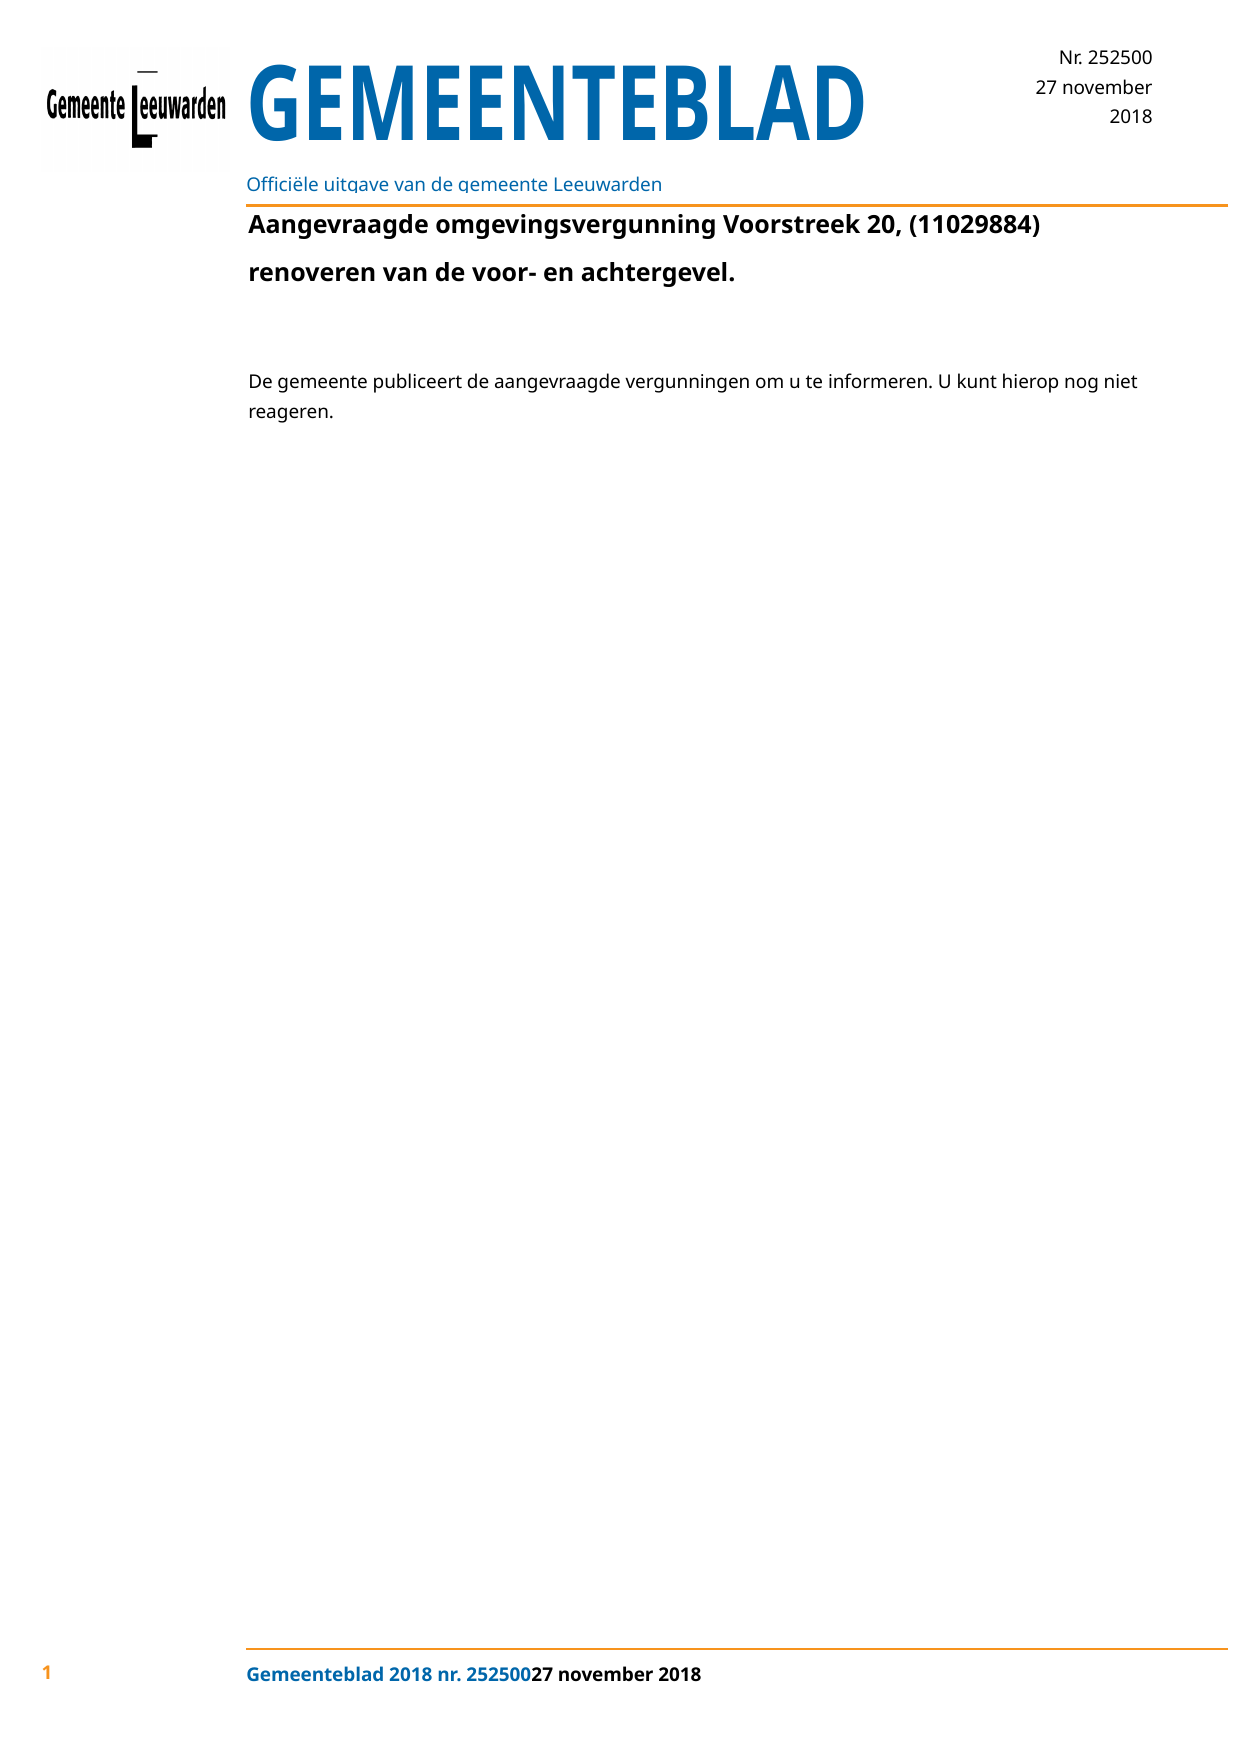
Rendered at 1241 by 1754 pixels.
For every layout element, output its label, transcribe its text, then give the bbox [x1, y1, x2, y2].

text Aangevraagde omgevingsvergunning Voorstreek 20, (11029884) renoveren van de voor- en achtergevel. [248, 207, 1152, 288]
text De gemeente publiceert de aangevraagde vergunningen om u te informeren. U kunt hierop nog niet reageren. [248, 368, 1152, 424]
picture [41, 47, 231, 172]
